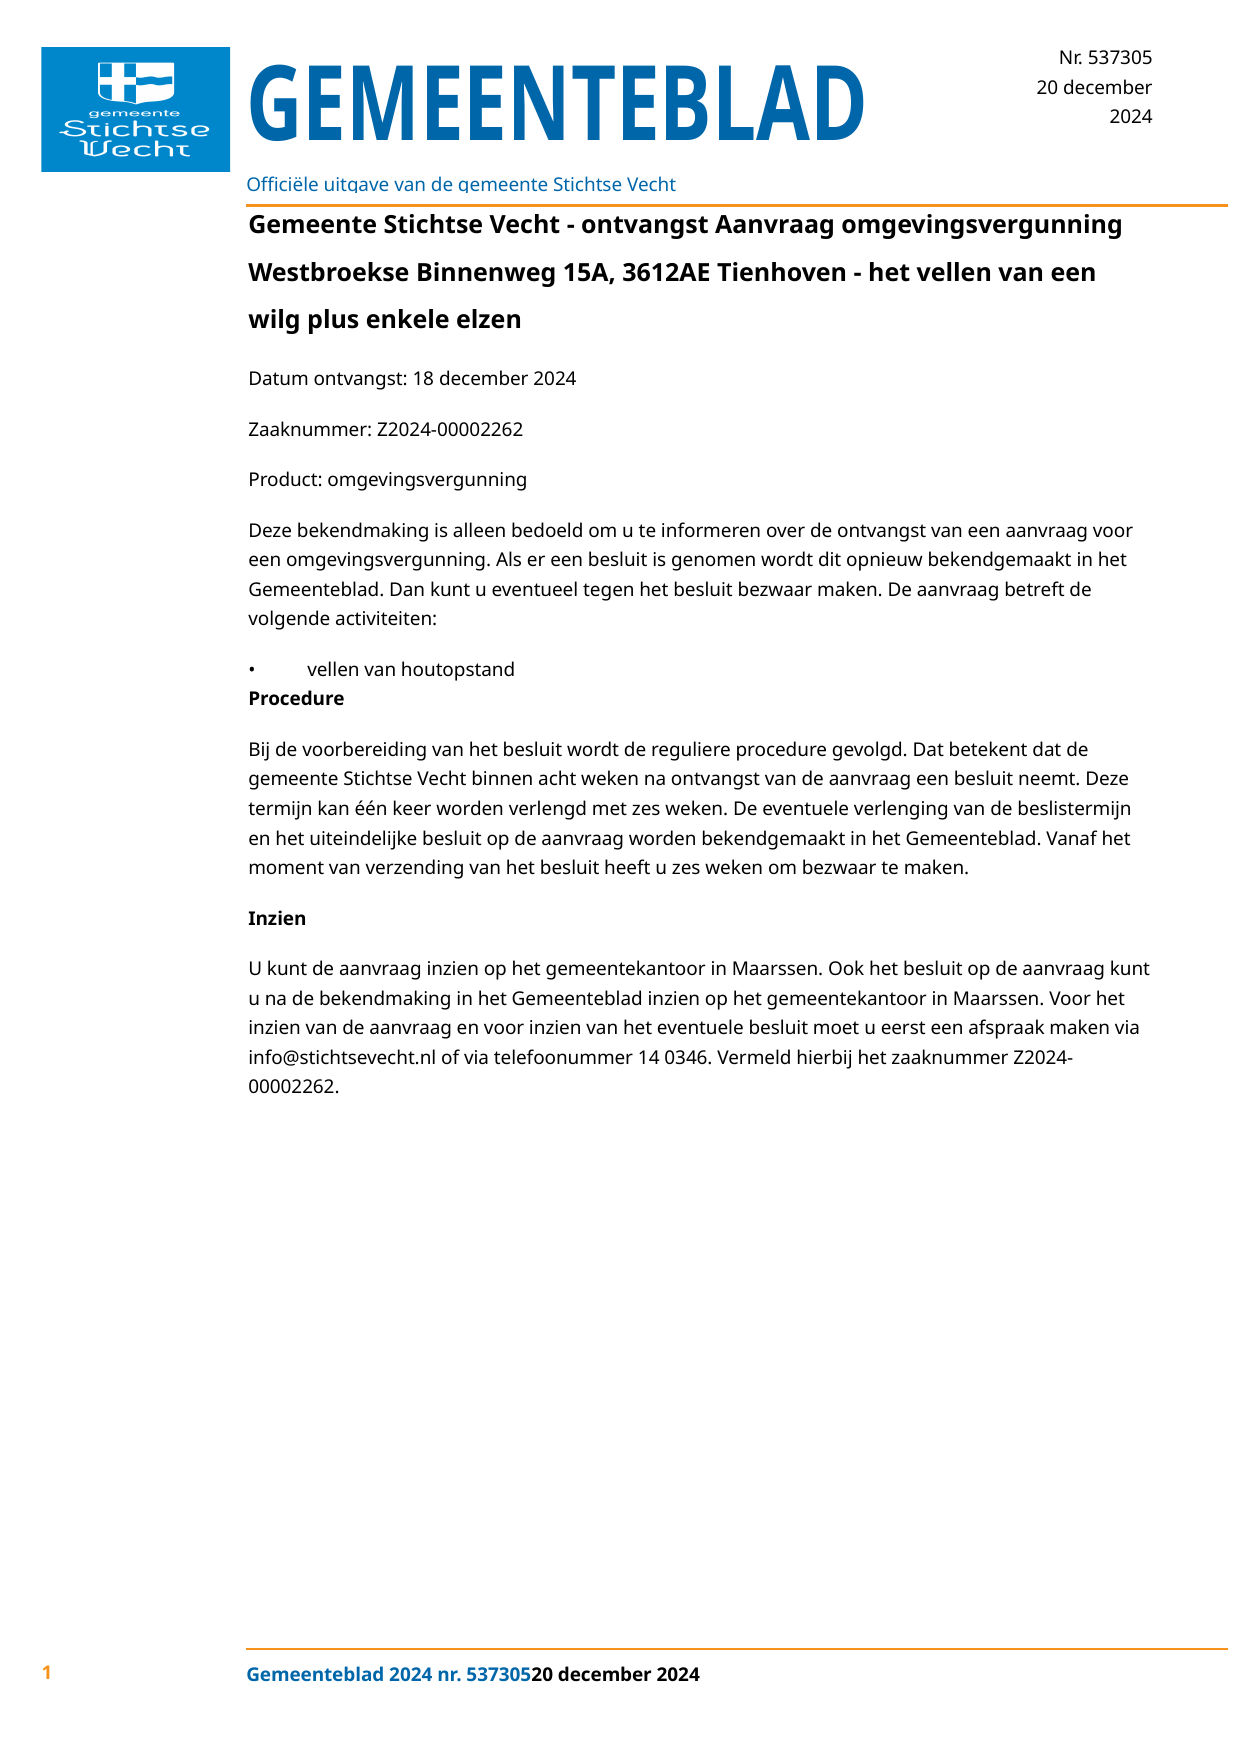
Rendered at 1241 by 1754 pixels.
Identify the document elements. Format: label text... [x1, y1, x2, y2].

text Zaaknummer: Z2024-00002262 [248, 416, 1152, 442]
text U kunt de aanvraag inzien op het gemeentekantoor in Maarssen. Ook het besluit op de aanvraag kunt u na de bekendmaking in het Gemeenteblad inzien op het gemeentekantoor in Maarssen. Voor het inzien van de aanvraag en voor inzien van het eventuele besluit moet u eerst een afspraak maken via info@stichtsevecht.nl of via telefoonummer 14 0346. Vermeld hierbij het zaaknummer Z2024-00002262. [248, 955, 1152, 1099]
text Gemeente Stichtse Vecht - ontvangst Aanvraag omgevingsvergunning Westbroekse Binnenweg 15A, 3612AE Tienhoven - het vellen van een wilg plus enkele elzen [248, 207, 1152, 336]
list vellen van houtopstand [248, 656, 1152, 682]
picture [137, 63, 174, 103]
text Inzien [248, 905, 1152, 930]
picture [99, 63, 135, 101]
text Datum ontvangst: 18 december 2024 [248, 366, 1152, 391]
text Deze bekendmaking is alleen bedoeld om u te informeren over de ontvangst van een aanvraag voor een omgevingsvergunning. Als er een besluit is genomen wordt dit opnieuw bekendgemaakt in het Gemeenteblad. Dan kunt u eventueel tegen het besluit bezwaar maken. De aanvraag betreft de volgende activiteiten: [248, 517, 1152, 631]
text Procedure [248, 686, 1152, 711]
text Product: omgevingsvergunning [248, 466, 1152, 492]
text Bij de voorbereiding van het besluit wordt de reguliere procedure gevolgd. Dat betekent dat de gemeente Stichtse Vecht binnen acht weken na ontvangst van de aanvraag een besluit neemt. Deze termijn kan één keer worden verlengd met zes weken. De eventuele verlenging van de beslistermijn en het uiteindelijke besluit op de aanvraag worden bekendgemaakt in het Gemeenteblad. Vanaf het moment van verzending van het besluit heeft u zes weken om bezwaar te maken. [248, 736, 1152, 880]
